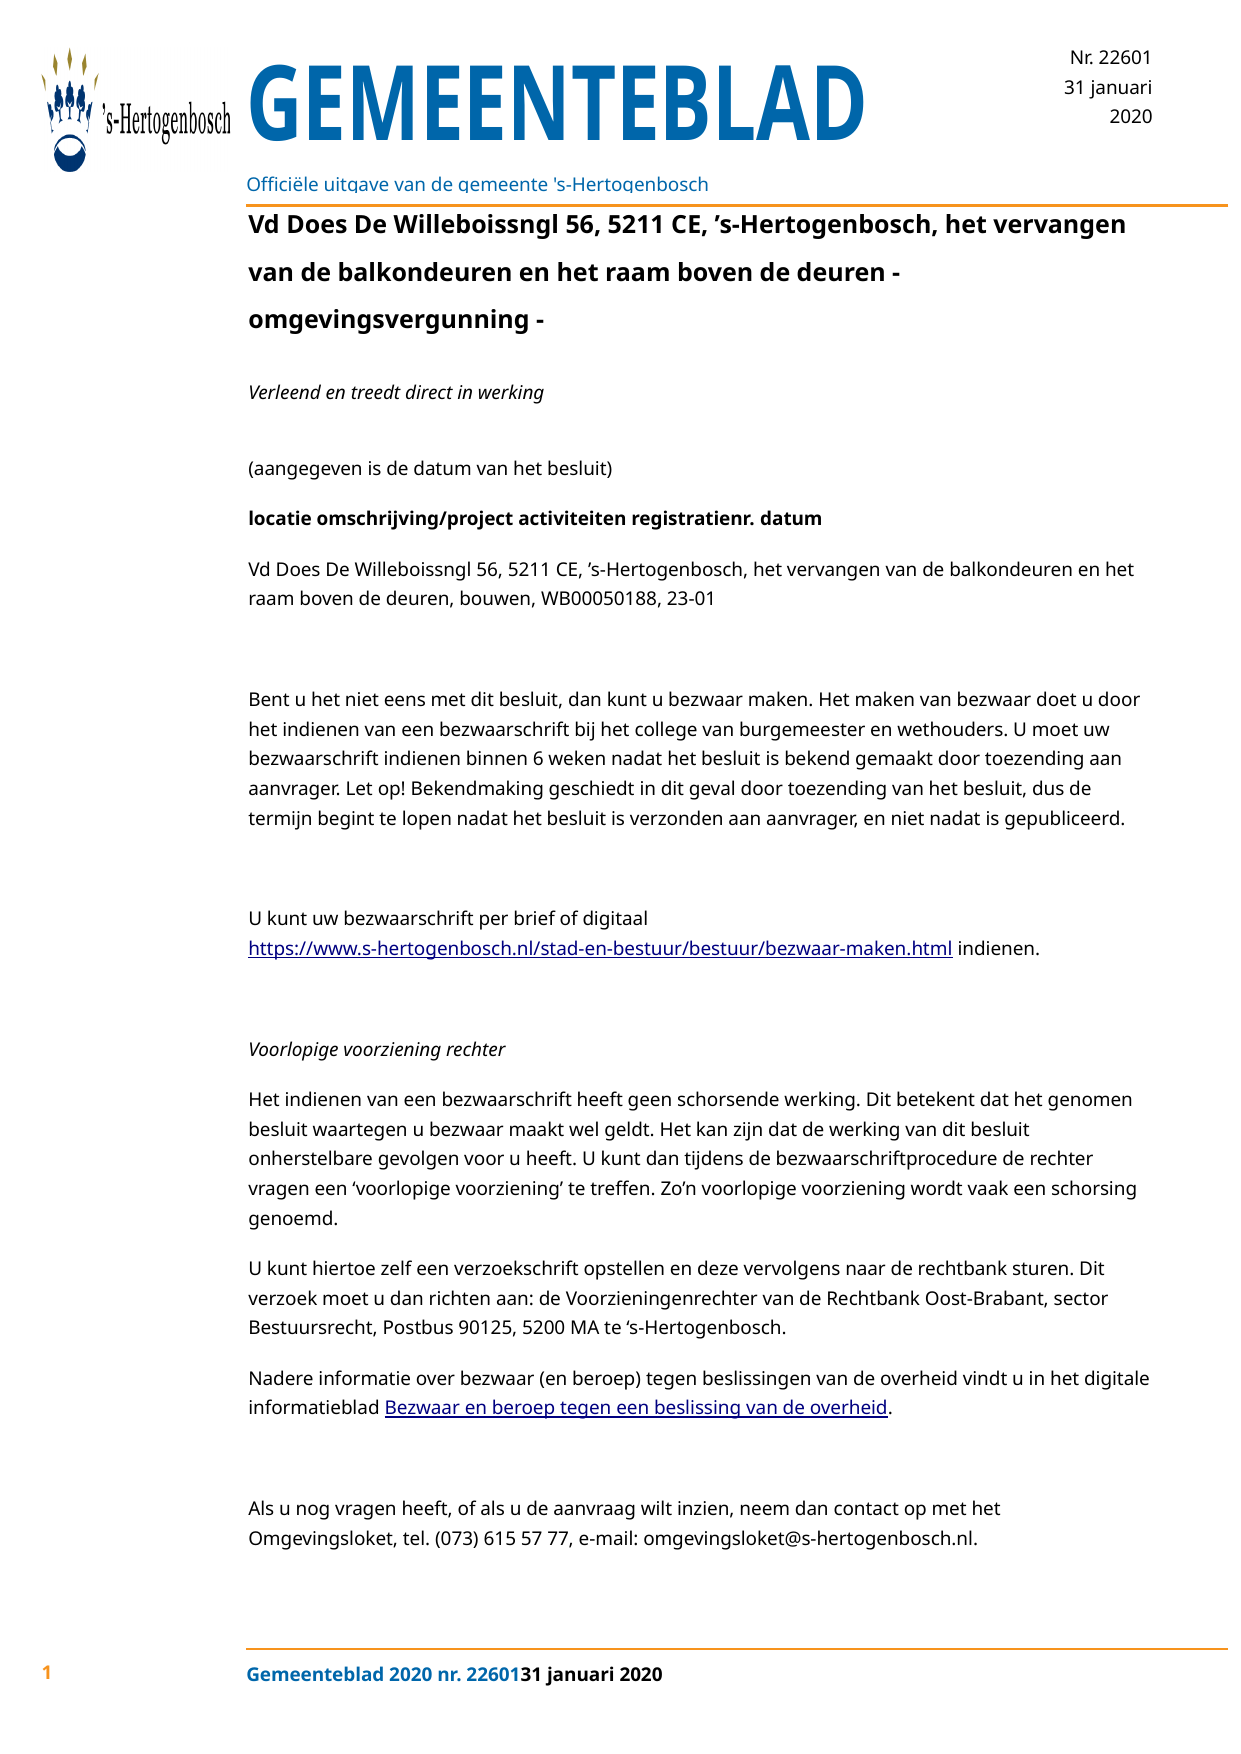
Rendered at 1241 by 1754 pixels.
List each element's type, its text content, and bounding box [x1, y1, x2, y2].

text Vd Does De Willeboissngl 56, 5211 CE, ’s-Hertogenbosch, het vervangen van de balkondeuren en het raam boven de deuren, bouwen, WB00050188, 23-01 [248, 556, 1152, 611]
text Verleend en treedt direct in werking [248, 379, 1152, 405]
picture [41, 47, 231, 172]
text Voorlopige voorziening rechter [248, 1036, 1152, 1062]
text (aangegeven is de datum van het besluit) [248, 455, 1152, 481]
text Als u nog vragen heeft, of als u de aanvraag wilt inzien, neem dan contact op met het Omgevingsloket, tel. (073) 615 57 77, e-mail: omgevingsloket@s-hertogenbosch.nl. [248, 1495, 1152, 1551]
text Vd Does De Willeboissngl 56, 5211 CE, ’s-Hertogenbosch, het vervangen van de balkondeuren en het raam boven de deuren - omgevingsvergunning - [248, 207, 1152, 336]
text Het indienen van een bezwaarschrift heeft geen schorsende werking. Dit betekent dat het genomen besluit waartegen u bezwaar maakt wel geldt. Het kan zijn dat de werking van dit besluit onherstelbare gevolgen voor u heeft. U kunt dan tijdens de bezwaarschriftprocedure de rechter vragen een ‘voorlopige voorziening’ te treffen. Zo’n voorlopige voorziening wordt vaak een schorsing genoemd. [248, 1086, 1152, 1231]
text locatie omschrijving/project activiteiten registratienr. datum [248, 506, 1152, 531]
text Bent u het niet eens met dit besluit, dan kunt u bezwaar maken. Het maken van bezwaar doet u door het indienen van een bezwaarschrift bij het college van burgemeester en wethouders. U moet uw bezwaarschrift indienen binnen 6 weken nadat het besluit is bekend gemaakt door toezending aan aanvrager. Let op! Bekendmaking geschiedt in dit geval door toezending van het besluit, dus de termijn begint te lopen nadat het besluit is verzonden aan aanvrager, en niet nadat is gepubliceerd. [248, 686, 1152, 831]
text Nadere informatie over bezwaar (en beroep) tegen beslissingen van de overheid vindt u in het digitale informatieblad Bezwaar en beroep tegen een beslissing van de overheid. [248, 1365, 1152, 1420]
text U kunt hiertoe zelf een verzoekschrift opstellen en deze vervolgens naar de rechtbank sturen. Dit verzoek moet u dan richten aan: de Voorzieningenrechter van de Rechtbank Oost-Brabant, sector Bestuursrecht, Postbus 90125, 5200 MA te ‘s-Hertogenbosch. [248, 1255, 1152, 1340]
text U kunt uw bezwaarschrift per brief of digitaal https://www.s-hertogenbosch.nl/stad-en-bestuur/bestuur/bezwaar-maken.html indienen. [248, 906, 1152, 961]
